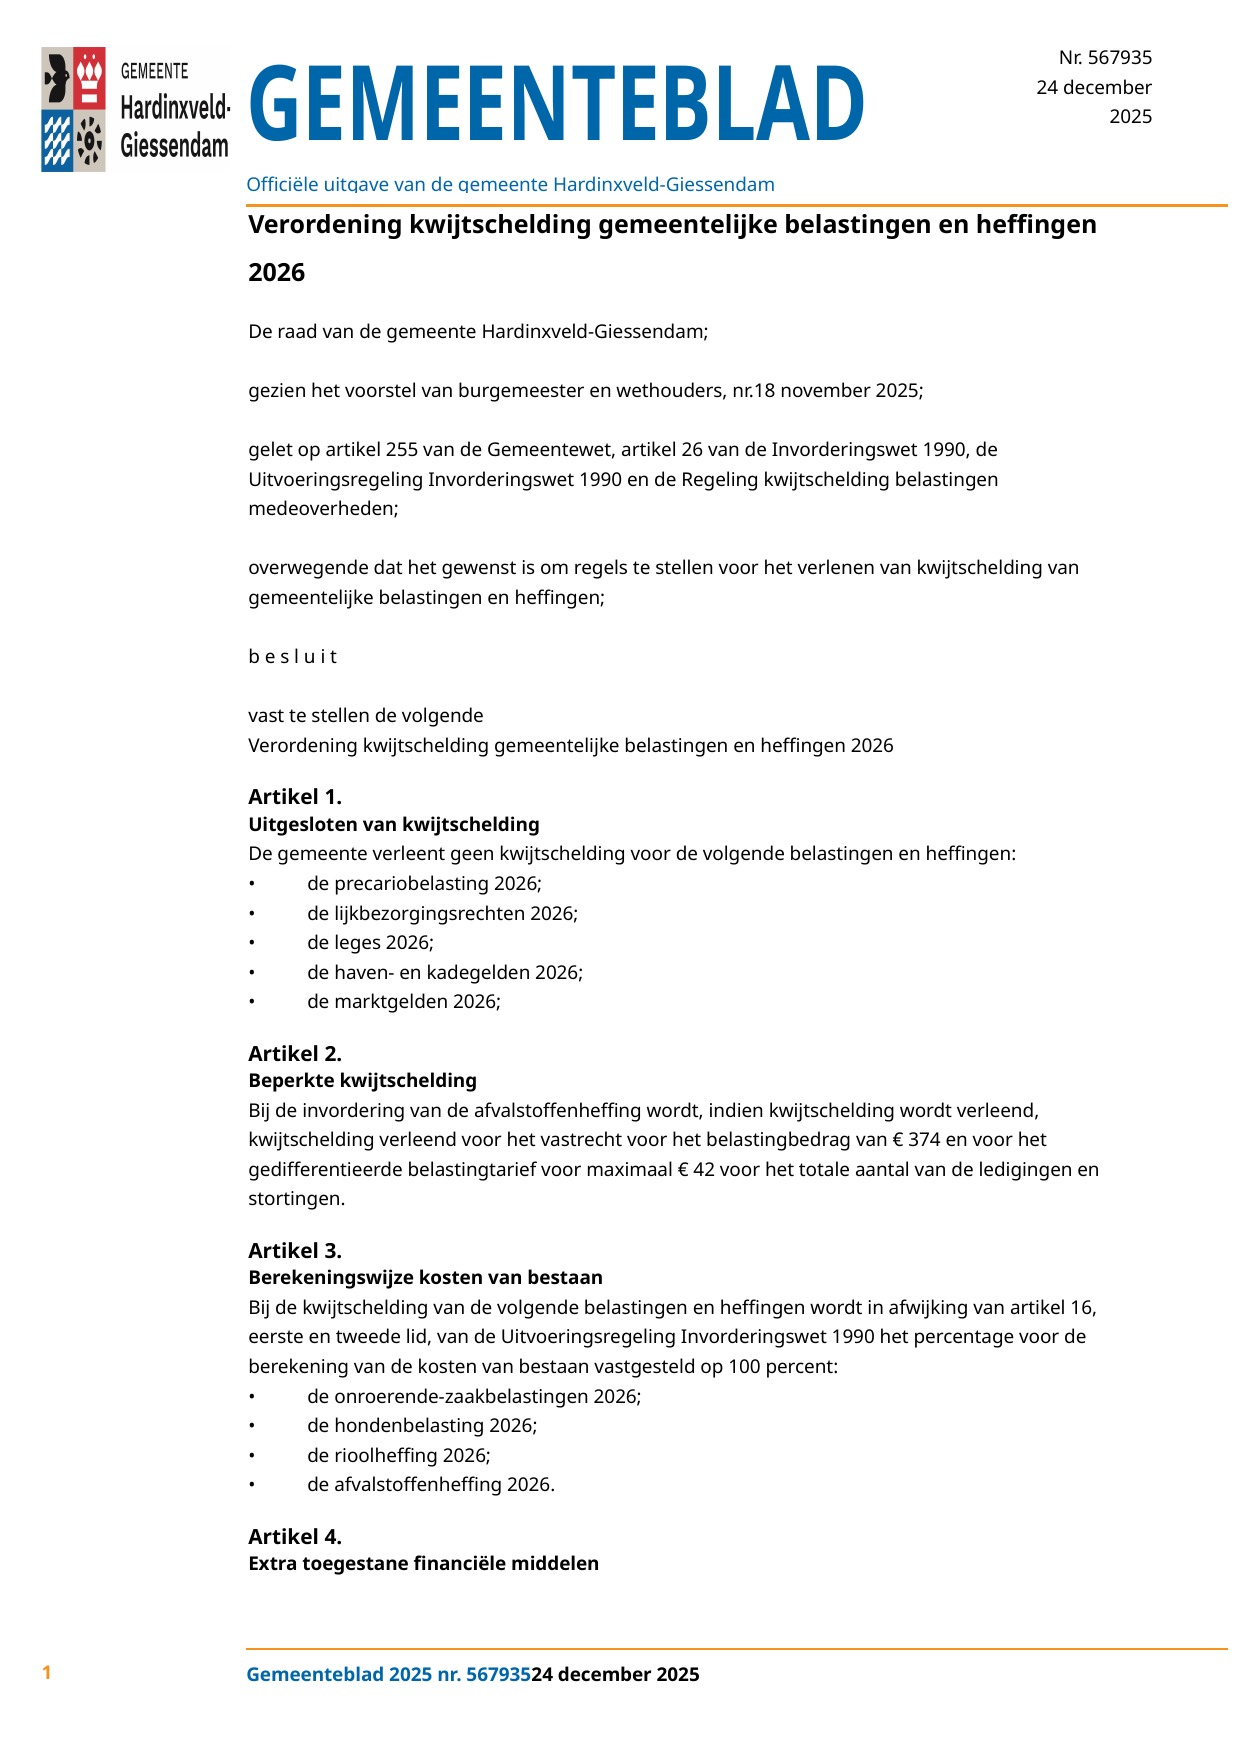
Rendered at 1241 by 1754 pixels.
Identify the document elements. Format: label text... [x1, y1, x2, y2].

text Uitgesloten van kwijtschelding [248, 811, 1152, 837]
text Bij de invordering van de afvalstoffenheffing wordt, indien kwijtschelding wordt verleend, kwijtschelding verleend voor het vastrecht voor het belastingbedrag van € 374 en voor het gedifferentieerde belastingtarief voor maximaal € 42 voor het totale aantal van de ledigingen en stortingen. [248, 1097, 1152, 1211]
picture [41, 47, 231, 172]
text Berekeningswijze kosten van bestaan [248, 1264, 1152, 1290]
text Artikel 2. [248, 1039, 1152, 1067]
text Extra toegestane financiële middelen [248, 1550, 1152, 1576]
text gezien het voorstel van burgemeester en wethouders, nr.18 november 2025; [248, 377, 1152, 403]
list de precariobelasting 2026; [248, 870, 1152, 896]
text vast te stellen de volgende [248, 702, 1152, 728]
list de marktgelden 2026; [248, 988, 1152, 1014]
list de onroerende-zaakbelastingen 2026; [248, 1383, 1152, 1408]
text b e s l u i t [248, 643, 1152, 669]
text Verordening kwijtschelding gemeentelijke belastingen en heffingen 2026 [248, 207, 1152, 288]
list de leges 2026; [248, 929, 1152, 955]
text De gemeente verleent geen kwijtschelding voor de volgende belastingen en heffingen: [248, 841, 1152, 866]
text Bij de kwijtschelding van de volgende belastingen en heffingen wordt in afwijking van artikel 16, eerste en tweede lid, van de Uitvoeringsregeling Invorderingswet 1990 het percentage voor de berekening van de kosten van bestaan vastgesteld op 100 percent: [248, 1294, 1152, 1379]
list de rioolheffing 2026; [248, 1442, 1152, 1468]
text De raad van de gemeente Hardinxveld-Giessendam; [248, 318, 1152, 344]
text Verordening kwijtschelding gemeentelijke belastingen en heffingen 2026 [248, 732, 1152, 758]
text overwegende dat het gewenst is om regels te stellen voor het verlenen van kwijtschelding van gemeentelijke belastingen en heffingen; [248, 554, 1152, 610]
list de lijkbezorgingsrechten 2026; [248, 900, 1152, 925]
text Beperkte kwijtschelding [248, 1067, 1152, 1093]
list de hondenbelasting 2026; [248, 1412, 1152, 1438]
list de afvalstoffenheffing 2026. [248, 1472, 1152, 1497]
text Artikel 3. [248, 1236, 1152, 1264]
text Artikel 1. [248, 782, 1152, 811]
text gelet op artikel 255 van de Gemeentewet, artikel 26 van de Invorderingswet 1990, de Uitvoeringsregeling Invorderingswet 1990 en de Regeling kwijtschelding belastingen medeoverheden; [248, 436, 1152, 521]
text Artikel 4. [248, 1522, 1152, 1550]
list de haven- en kadegelden 2026; [248, 959, 1152, 984]
